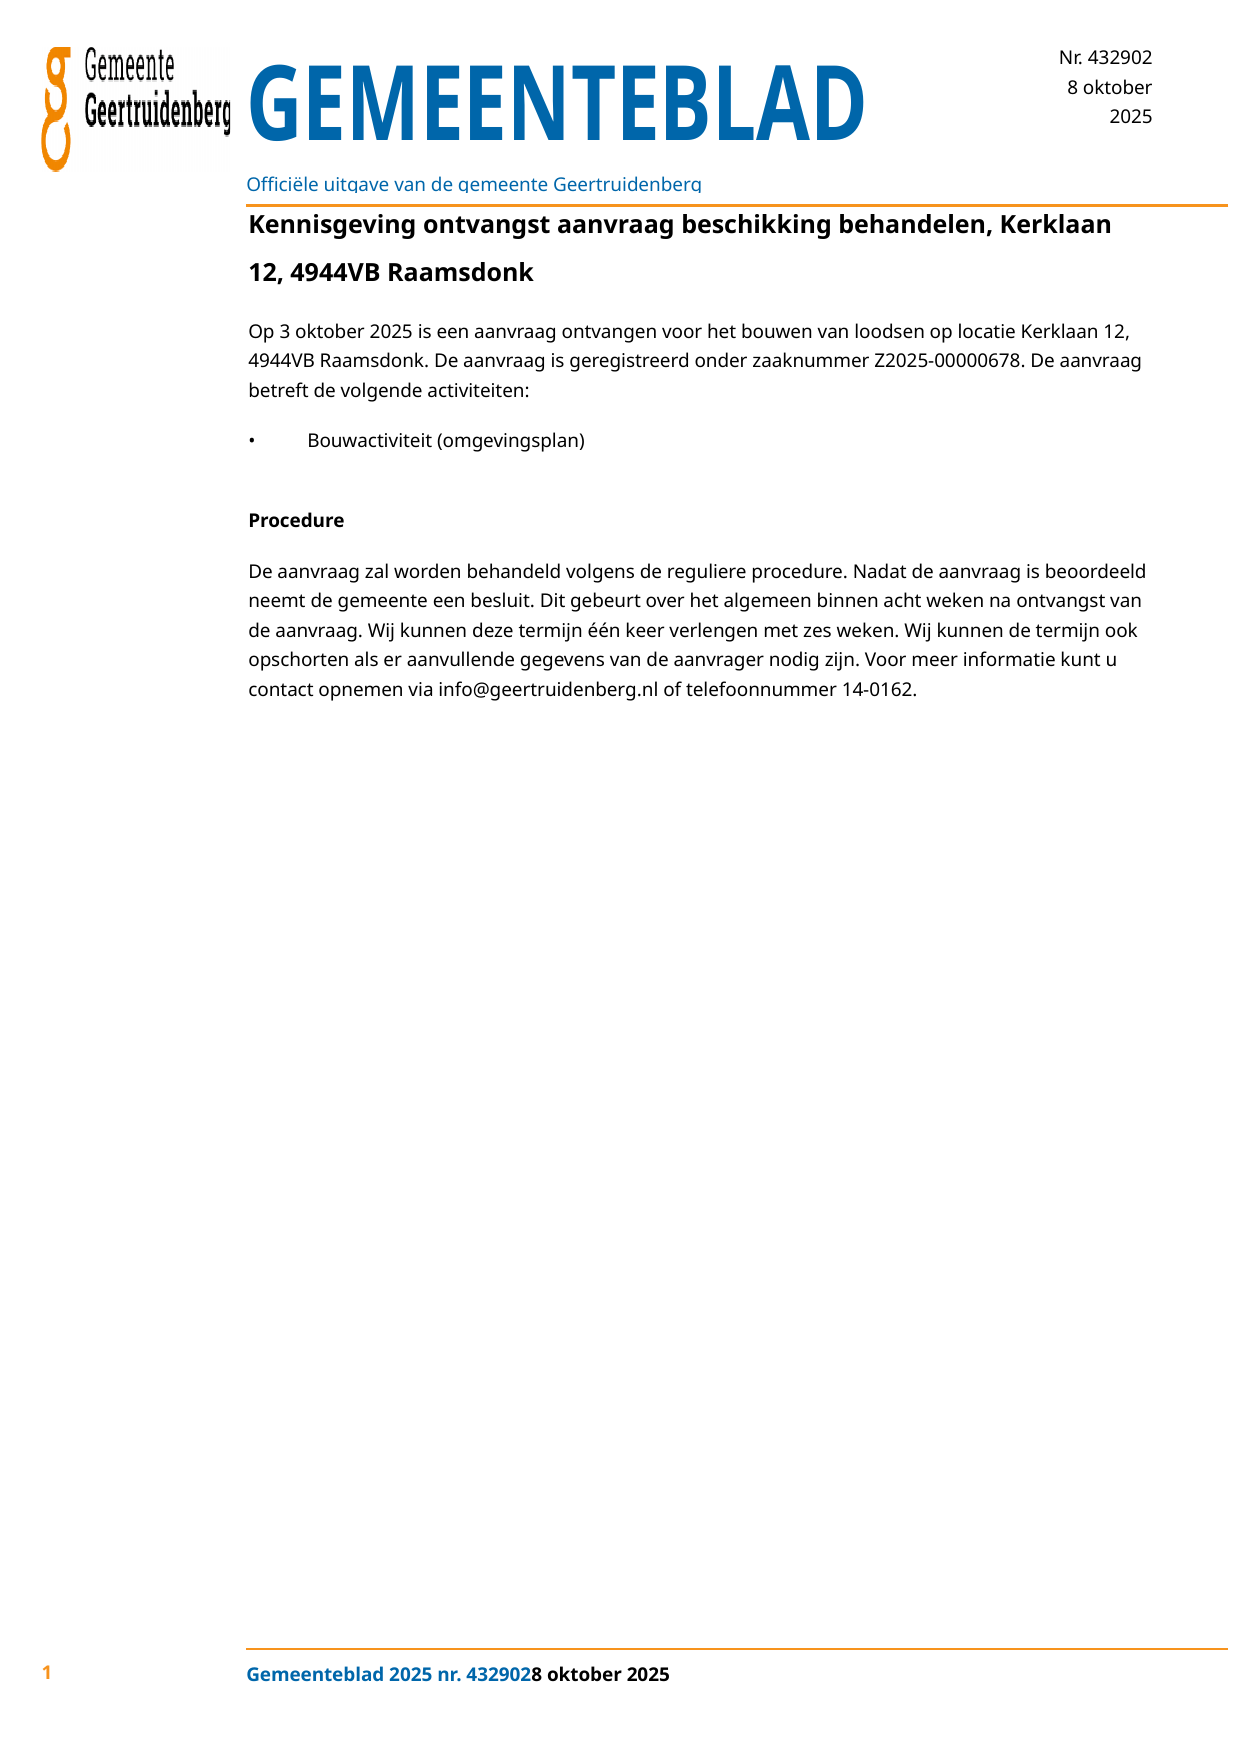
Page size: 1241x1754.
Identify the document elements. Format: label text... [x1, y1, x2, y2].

list Bouwactiviteit (omgevingsplan) [248, 427, 1152, 453]
text Op 3 oktober 2025 is een aanvraag ontvangen voor het bouwen van loodsen op locatie Kerklaan 12, 4944VB Raamsdonk. De aanvraag is geregistreerd onder zaaknummer Z2025-00000678. De aanvraag betreft de volgende activiteiten: [248, 318, 1152, 403]
text Procedure [248, 507, 1152, 533]
text De aanvraag zal worden behandeld volgens de reguliere procedure. Nadat de aanvraag is beoordeeld neemt de gemeente een besluit. Dit gebeurt over het algemeen binnen acht weken na ontvangst van de aanvraag. Wij kunnen deze termijn één keer verlengen met zes weken. Wij kunnen de termijn ook opschorten als er aanvullende gegevens van de aanvrager nodig zijn. Voor meer informatie kunt u contact opnemen via info@geertruidenberg.nl of telefoonnummer 14-0162. [248, 558, 1152, 702]
text Kennisgeving ontvangst aanvraag beschikking behandelen, Kerklaan 12, 4944VB Raamsdonk [248, 207, 1152, 288]
picture [41, 47, 231, 172]
